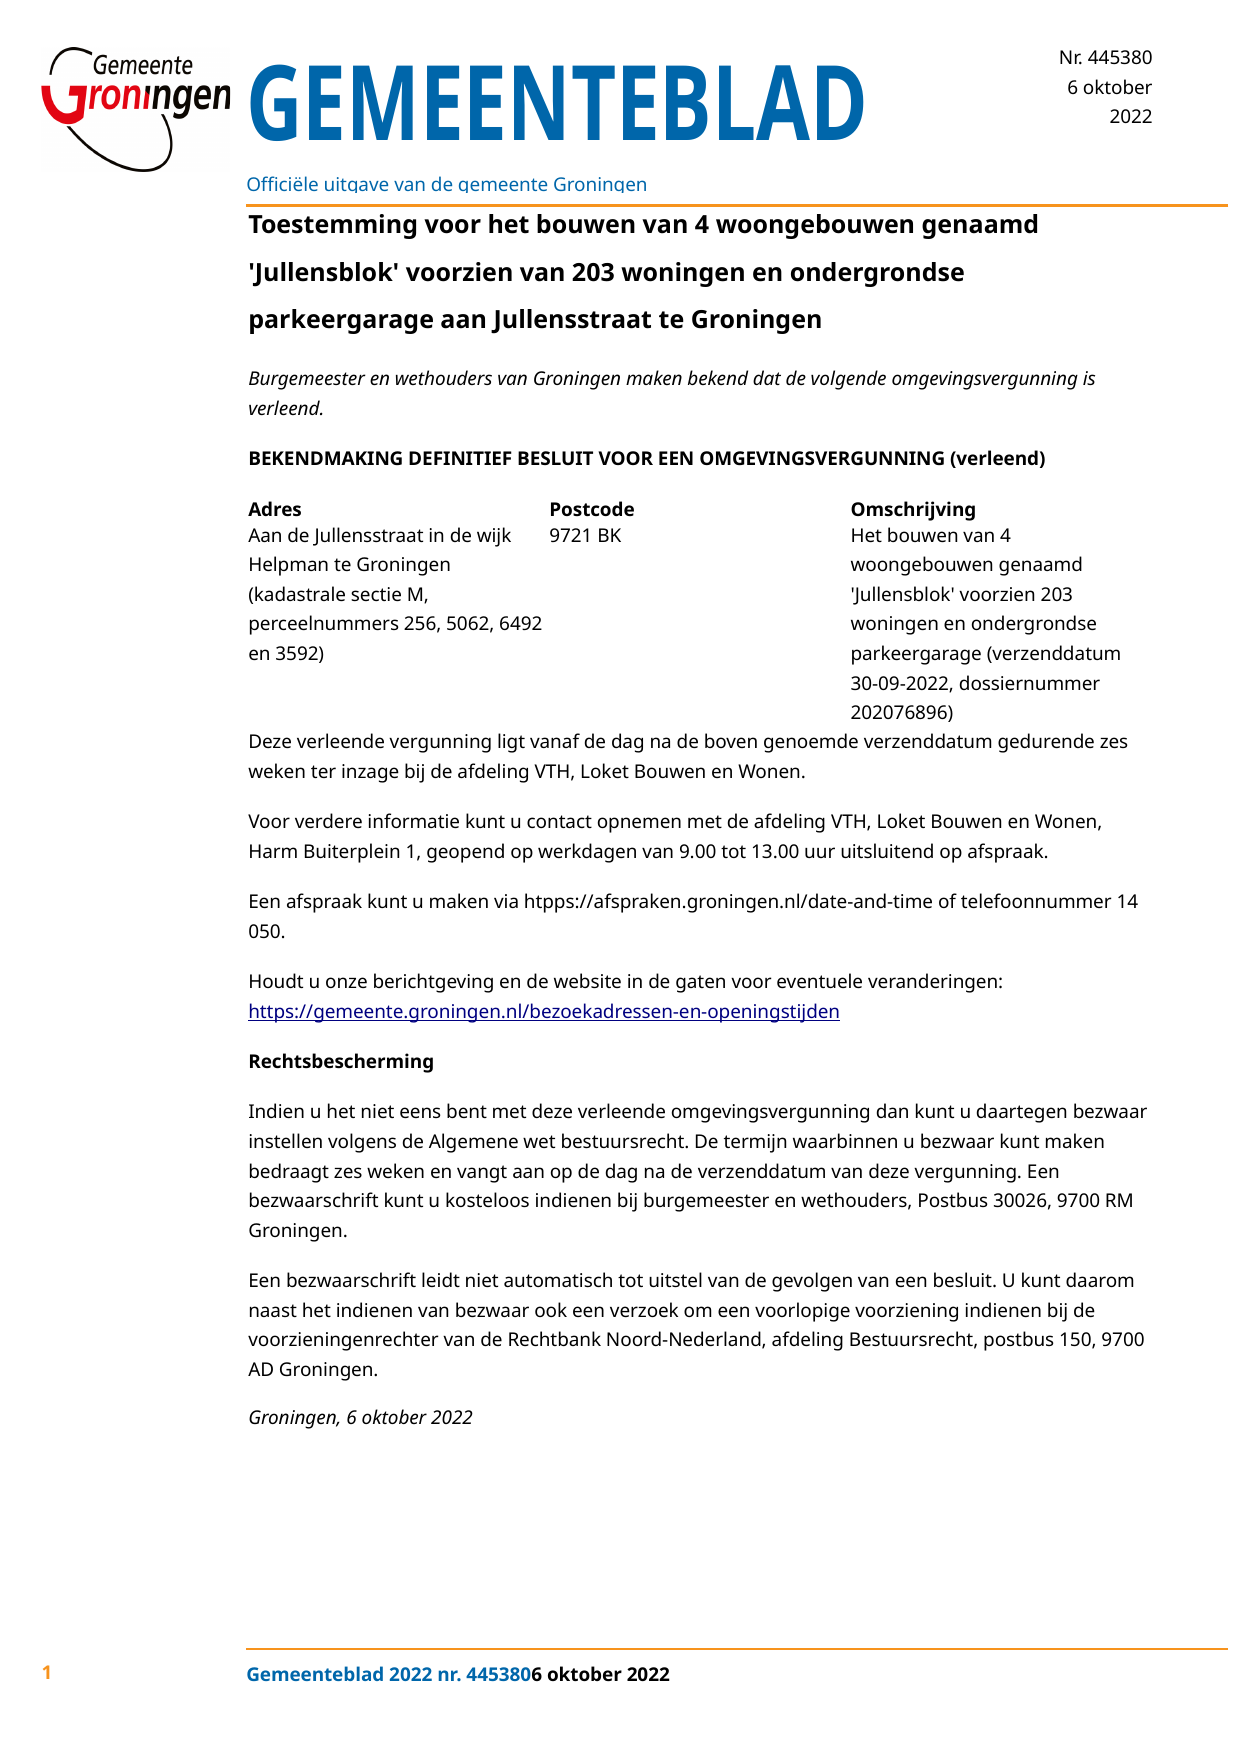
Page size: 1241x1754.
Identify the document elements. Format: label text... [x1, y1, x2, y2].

picture [41, 47, 231, 172]
table_cell 9721 BK [549, 522, 850, 725]
table_cell Het bouwen van 4 woongebouwen genaamd 'Jullensblok' voorzien 203 woningen en ondergrondse parkeergarage (verzenddatum 30-09-2022, dossiernummer 202076896) [850, 522, 1152, 725]
text Voor verdere informatie kunt u contact opnemen met de afdeling VTH, Loket Bouwen en Wonen, Harm Buiterplein 1, geopend op werkdagen van 9.00 tot 13.00 uur uitsluitend op afspraak. [248, 808, 1152, 863]
text Groningen, 6 oktober 2022 [248, 1404, 1152, 1430]
text Deze verleende vergunning ligt vanaf de dag na de boven genoemde verzenddatum gedurende zes weken ter inzage bij de afdeling VTH, Loket Bouwen en Wonen. [248, 728, 1152, 783]
table_header Omschrijving [850, 496, 1152, 522]
text Houdt u onze berichtgeving en de website in de gaten voor eventuele veranderingen: https://gemeente.groningen.nl/bezoekadressen-en-openingstijden [248, 968, 1152, 1023]
table_cell Aan de Jullensstraat in de wijk Helpman te Groningen (kadastrale sectie M, perceelnummers 256, 5062, 6492 en 3592) [248, 522, 549, 725]
table_header Postcode [549, 496, 850, 522]
text Burgemeester en wethouders van Groningen maken bekend dat de volgende omgevingsvergunning is verleend. [248, 366, 1152, 421]
table_header Adres [248, 496, 549, 522]
text Indien u het niet eens bent met deze verleende omgevingsvergunning dan kunt u daartegen bezwaar instellen volgens de Algemene wet bestuursrecht. De termijn waarbinnen u bezwaar kunt maken bedraagt zes weken en vangt aan op de dag na de verzenddatum van deze vergunning. Een bezwaarschrift kunt u kosteloos indienen bij burgemeester en wethouders, Postbus 30026, 9700 RM Groningen. [248, 1099, 1152, 1243]
text Toestemming voor het bouwen van 4 woongebouwen genaamd 'Jullensblok' voorzien van 203 woningen en ondergrondse parkeergarage aan Jullensstraat te Groningen [248, 207, 1152, 336]
text BEKENDMAKING DEFINITIEF BESLUIT VOOR EEN OMGEVINGSVERGUNNING (verleend) [248, 446, 1152, 471]
text Een bezwaarschrift leidt niet automatisch tot uitstel van de gevolgen van een besluit. U kunt daarom naast het indienen van bezwaar ook een verzoek om een voorlopige voorziening indienen bij de voorzieningenrechter van de Rechtbank Noord-Nederland, afdeling Bestuursrecht, postbus 150, 9700 AD Groningen. [248, 1267, 1152, 1382]
text Een afspraak kunt u maken via htpps://afspraken.groningen.nl/date-and-time of telefoonnummer 14 050. [248, 888, 1152, 943]
text Rechtsbescherming [248, 1048, 1152, 1074]
